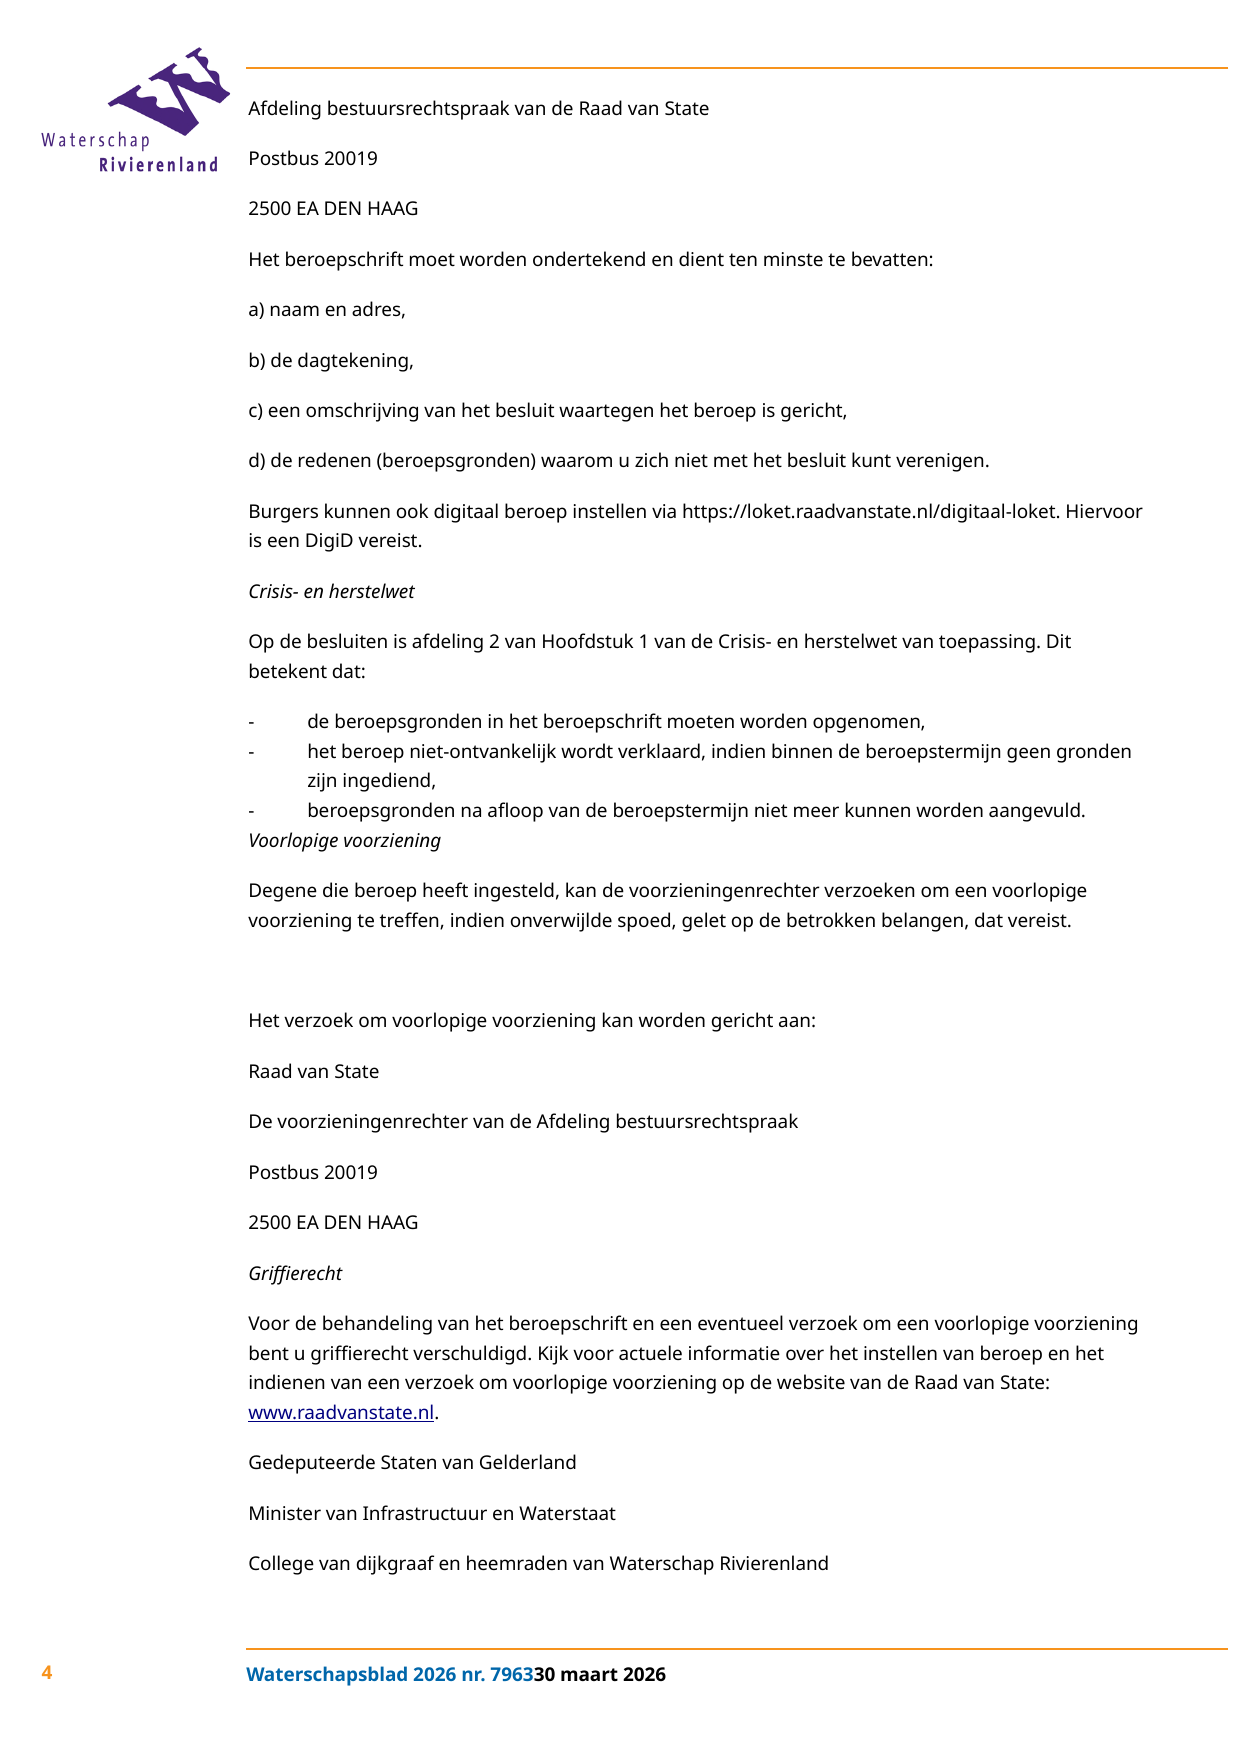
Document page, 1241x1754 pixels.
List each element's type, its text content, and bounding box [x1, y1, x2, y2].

list beroepsgronden na afloop van de beroepstermijn niet meer kunnen worden aangevuld. [248, 797, 1152, 823]
text Afdeling bestuursrechtspraak van de Raad van State [248, 95, 1152, 121]
text Gedeputeerde Staten van Gelderland [248, 1449, 1152, 1475]
list de beroepsgronden in het beroepschrift moeten worden opgenomen, [248, 708, 1152, 734]
picture [41, 47, 231, 172]
text d) de redenen (beroepsgronden) waarom u zich niet met het besluit kunt verenigen. [248, 448, 1152, 473]
text Raad van State [248, 1058, 1152, 1084]
text De voorzieningenrechter van de Afdeling bestuursrechtspraak [248, 1108, 1152, 1134]
text Minister van Infrastructuur en Waterstaat [248, 1500, 1152, 1526]
text a) naam en adres, [248, 296, 1152, 322]
text Het beroepschrift moet worden ondertekend en dient ten minste te bevatten: [248, 246, 1152, 272]
text Burgers kunnen ook digitaal beroep instellen via https://loket.raadvanstate.nl/digitaal-loket. Hiervoor is een DigiD vereist. [248, 498, 1152, 553]
text Voor de behandeling van het beroepschrift en een eventueel verzoek om een voorlopige voorziening bent u griffierecht verschuldigd. Kijk voor actuele informatie over het instellen van beroep en het indienen van een verzoek om voorlopige voorziening op de website van de Raad van State: www.raadvanstate.nl. [248, 1310, 1152, 1425]
text Postbus 20019 [248, 145, 1152, 171]
text b) de dagtekening, [248, 347, 1152, 373]
text Op de besluiten is afdeling 2 van Hoofdstuk 1 van de Crisis- en herstelwet van toepassing. Dit betekent dat: [248, 628, 1152, 684]
text 2500 EA DEN HAAG [248, 1209, 1152, 1235]
text Degene die beroep heeft ingesteld, kan de voorzieningenrechter verzoeken om een voorlopige voorziening te treffen, indien onverwijlde spoed, gelet op de betrokken belangen, dat vereist. [248, 877, 1152, 933]
text Het verzoek om voorlopige voorziening kan worden gericht aan: [248, 1008, 1152, 1033]
text Crisis- en herstelwet [248, 578, 1152, 604]
text 2500 EA DEN HAAG [248, 196, 1152, 221]
list het beroep niet-ontvankelijk wordt verklaard, indien binnen de beroepstermijn geen gronden zijn ingediend, [248, 738, 1152, 793]
text College van dijkgraaf en heemraden van Waterschap Rivierenland [248, 1550, 1152, 1576]
text Griffierecht [248, 1260, 1152, 1286]
text c) een omschrijving van het besluit waartegen het beroep is gericht, [248, 397, 1152, 423]
text Voorlopige voorziening [248, 827, 1152, 853]
text Postbus 20019 [248, 1159, 1152, 1185]
